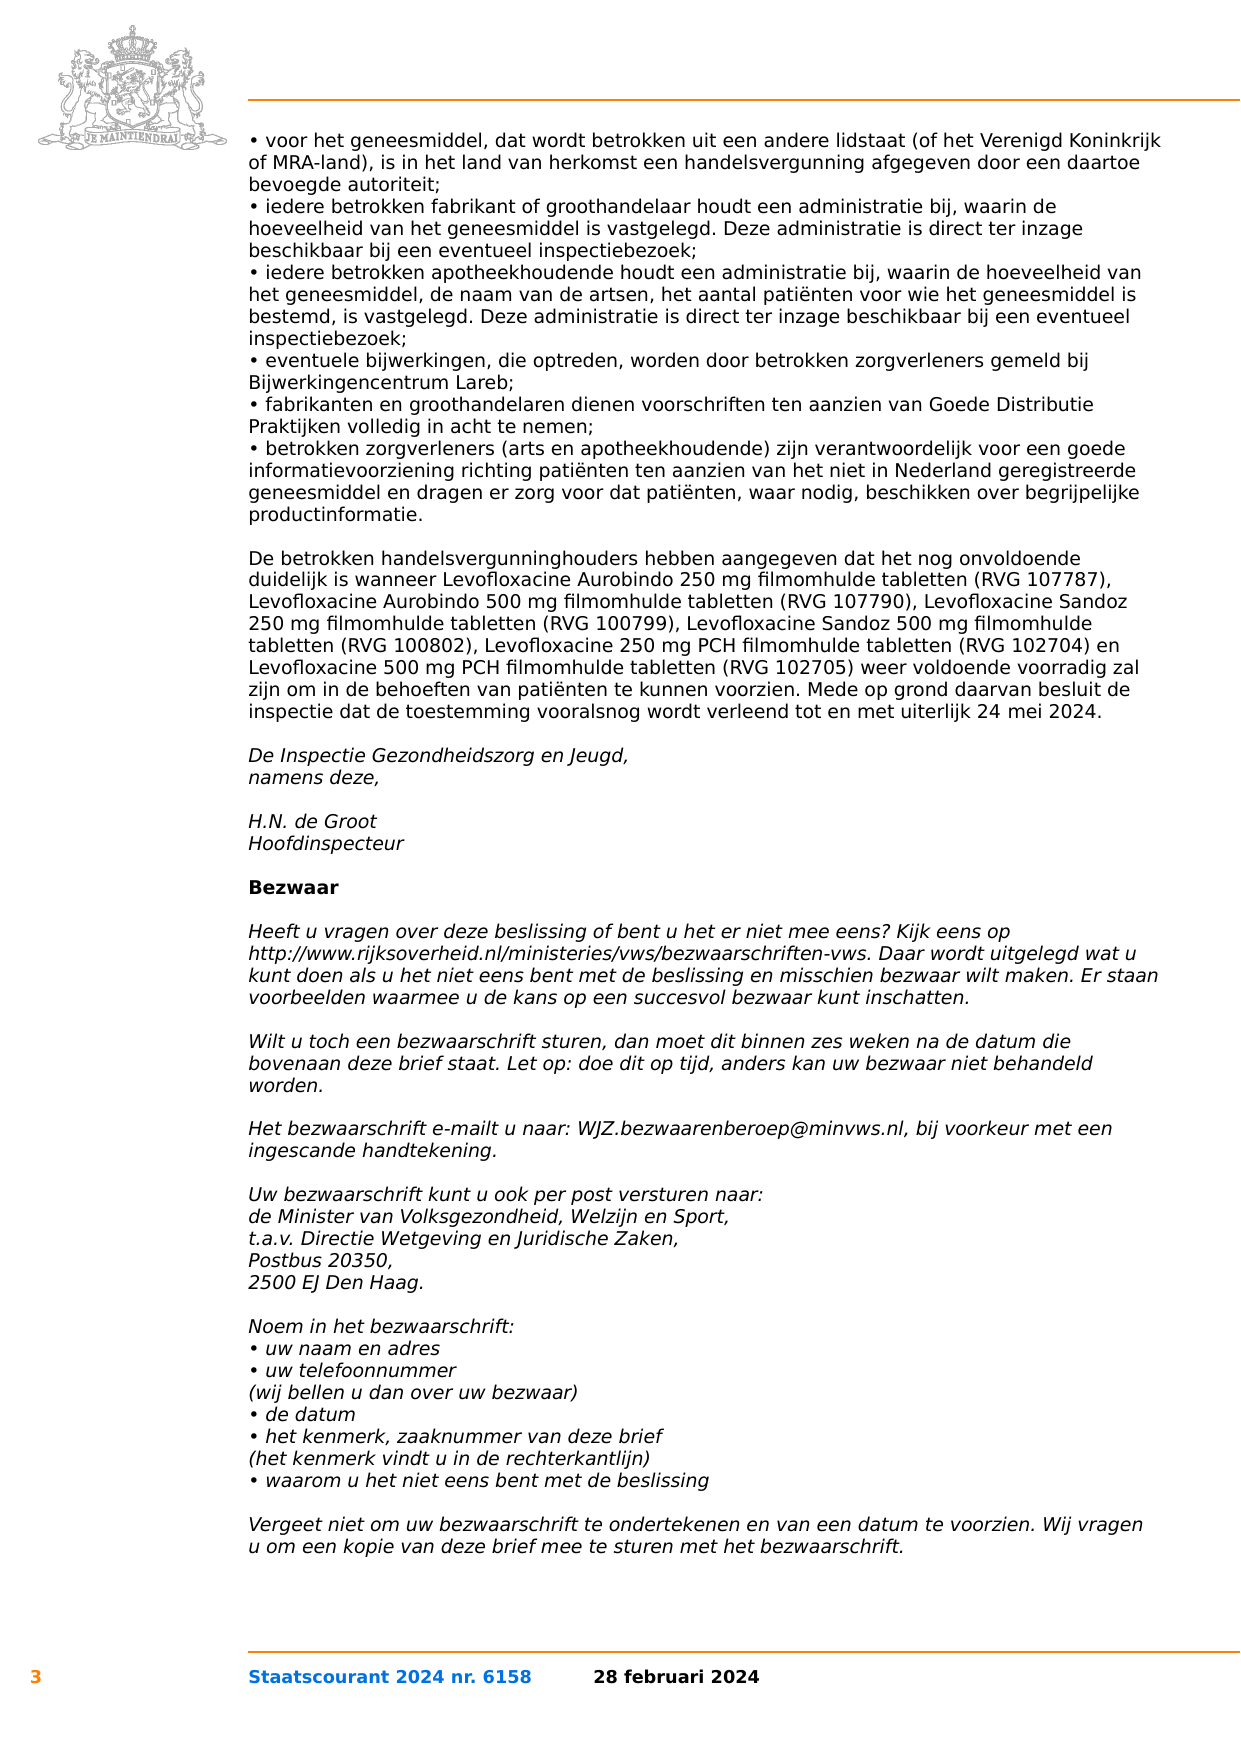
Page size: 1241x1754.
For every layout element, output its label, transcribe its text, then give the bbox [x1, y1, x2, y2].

text Vergeet niet om uw bezwaarschrift te ondertekenen en van een datum te voorzien. Wij vragen u om een kopie van deze brief mee te sturen met het bezwaarschrift. [248, 1514, 1163, 1558]
text • fabrikanten en groothandelaren dienen voorschriften ten aanzien van Goede Distributie Praktijken volledig in acht te nemen; [248, 394, 1163, 438]
text De betrokken handelsvergunninghouders hebben aangegeven dat het nog onvoldoende duidelijk is wanneer Levofloxacine Aurobindo 250 mg filmomhulde tabletten (RVG 107787), Levofloxacine Aurobindo 500 mg filmomhulde tabletten (RVG 107790), Levofloxacine Sandoz 250 mg filmomhulde tabletten (RVG 100799), Levofloxacine Sandoz 500 mg filmomhulde tabletten (RVG 100802), Levofloxacine 250 mg PCH filmomhulde tabletten (RVG 102704) en Levofloxacine 500 mg PCH filmomhulde tabletten (RVG 102705) weer voldoende voorradig zal zijn om in de behoeften van patiënten te kunnen voorzien. Mede op grond daarvan besluit de inspectie dat de toestemming vooralsnog wordt verleend tot en met uiterlijk 24 mei 2024. [248, 547, 1163, 723]
text • voor het geneesmiddel, dat wordt betrokken uit een andere lidstaat (of het Verenigd Koninkrijk of MRA-land), is in het land van herkomst een handelsvergunning afgegeven door een daartoe bevoegde autoriteit; [248, 130, 1163, 196]
text Postbus 20350, [248, 1250, 1163, 1272]
text • iedere betrokken fabrikant of groothandelaar houdt een administratie bij, waarin de hoeveelheid van het geneesmiddel is vastgelegd. Deze administratie is direct ter inzage beschikbaar bij een eventueel inspectiebezoek; [248, 196, 1163, 262]
text t.a.v. Directie Wetgeving en Juridische Zaken, [248, 1228, 1163, 1250]
picture [38, 25, 227, 150]
text • iedere betrokken apotheekhoudende houdt een administratie bij, waarin de hoeveelheid van het geneesmiddel, de naam van de artsen, het aantal patiënten voor wie het geneesmiddel is bestemd, is vastgelegd. Deze administratie is direct ter inzage beschikbaar bij een eventueel inspectiebezoek; [248, 262, 1163, 350]
text • uw telefoonnummer [248, 1360, 1163, 1382]
text • de datum [248, 1404, 1163, 1426]
text Noem in het bezwaarschrift: [248, 1316, 1163, 1338]
text de Minister van Volksgezondheid, Welzijn en Sport, [248, 1206, 1163, 1228]
text • uw naam en adres [248, 1338, 1163, 1360]
text • het kenmerk, zaaknummer van deze brief [248, 1426, 1163, 1448]
text (wij bellen u dan over uw bezwaar) [248, 1382, 1163, 1404]
text Bezwaar [248, 877, 1163, 899]
text • betrokken zorgverleners (arts en apotheekhoudende) zijn verantwoordelijk voor een goede informatievoorziening richting patiënten ten aanzien van het niet in Nederland geregistreerde geneesmiddel en dragen er zorg voor dat patiënten, waar nodig, beschikken over begrijpelijke productinformatie. [248, 438, 1163, 526]
text Het bezwaarschrift e-mailt u naar: WJZ.bezwaarenberoep@minvws.nl, bij voorkeur met een ingescande handtekening. [248, 1118, 1163, 1162]
text • eventuele bijwerkingen, die optreden, worden door betrokken zorgverleners gemeld bij Bijwerkingencentrum Lareb; [248, 350, 1163, 394]
text • waarom u het niet eens bent met de beslissing [248, 1470, 1163, 1492]
text 2500 EJ Den Haag. [248, 1272, 1163, 1294]
text Uw bezwaarschrift kunt u ook per post versturen naar: [248, 1184, 1163, 1206]
text Wilt u toch een bezwaarschrift sturen, dan moet dit binnen zes weken na de datum die bovenaan deze brief staat. Let op: doe dit op tijd, anders kan uw bezwaar niet behandeld worden. [248, 1031, 1163, 1096]
text (het kenmerk vindt u in de rechterkantlijn) [248, 1448, 1163, 1470]
text De Inspectie Gezondheidszorg en Jeugd, namens deze, H.N. de Groot Hoofdinspecteur [248, 745, 1163, 855]
text Heeft u vragen over deze beslissing of bent u het er niet mee eens? Kijk eens op http://www.rijksoverheid.nl/ministeries/vws/bezwaarschriften-vws. Daar wordt uitgelegd wat u kunt doen als u het niet eens bent met de beslissing en misschien bezwaar wilt maken. Er staan voorbeelden waarmee u de kans op een succesvol bezwaar kunt inschatten. [248, 921, 1163, 1009]
